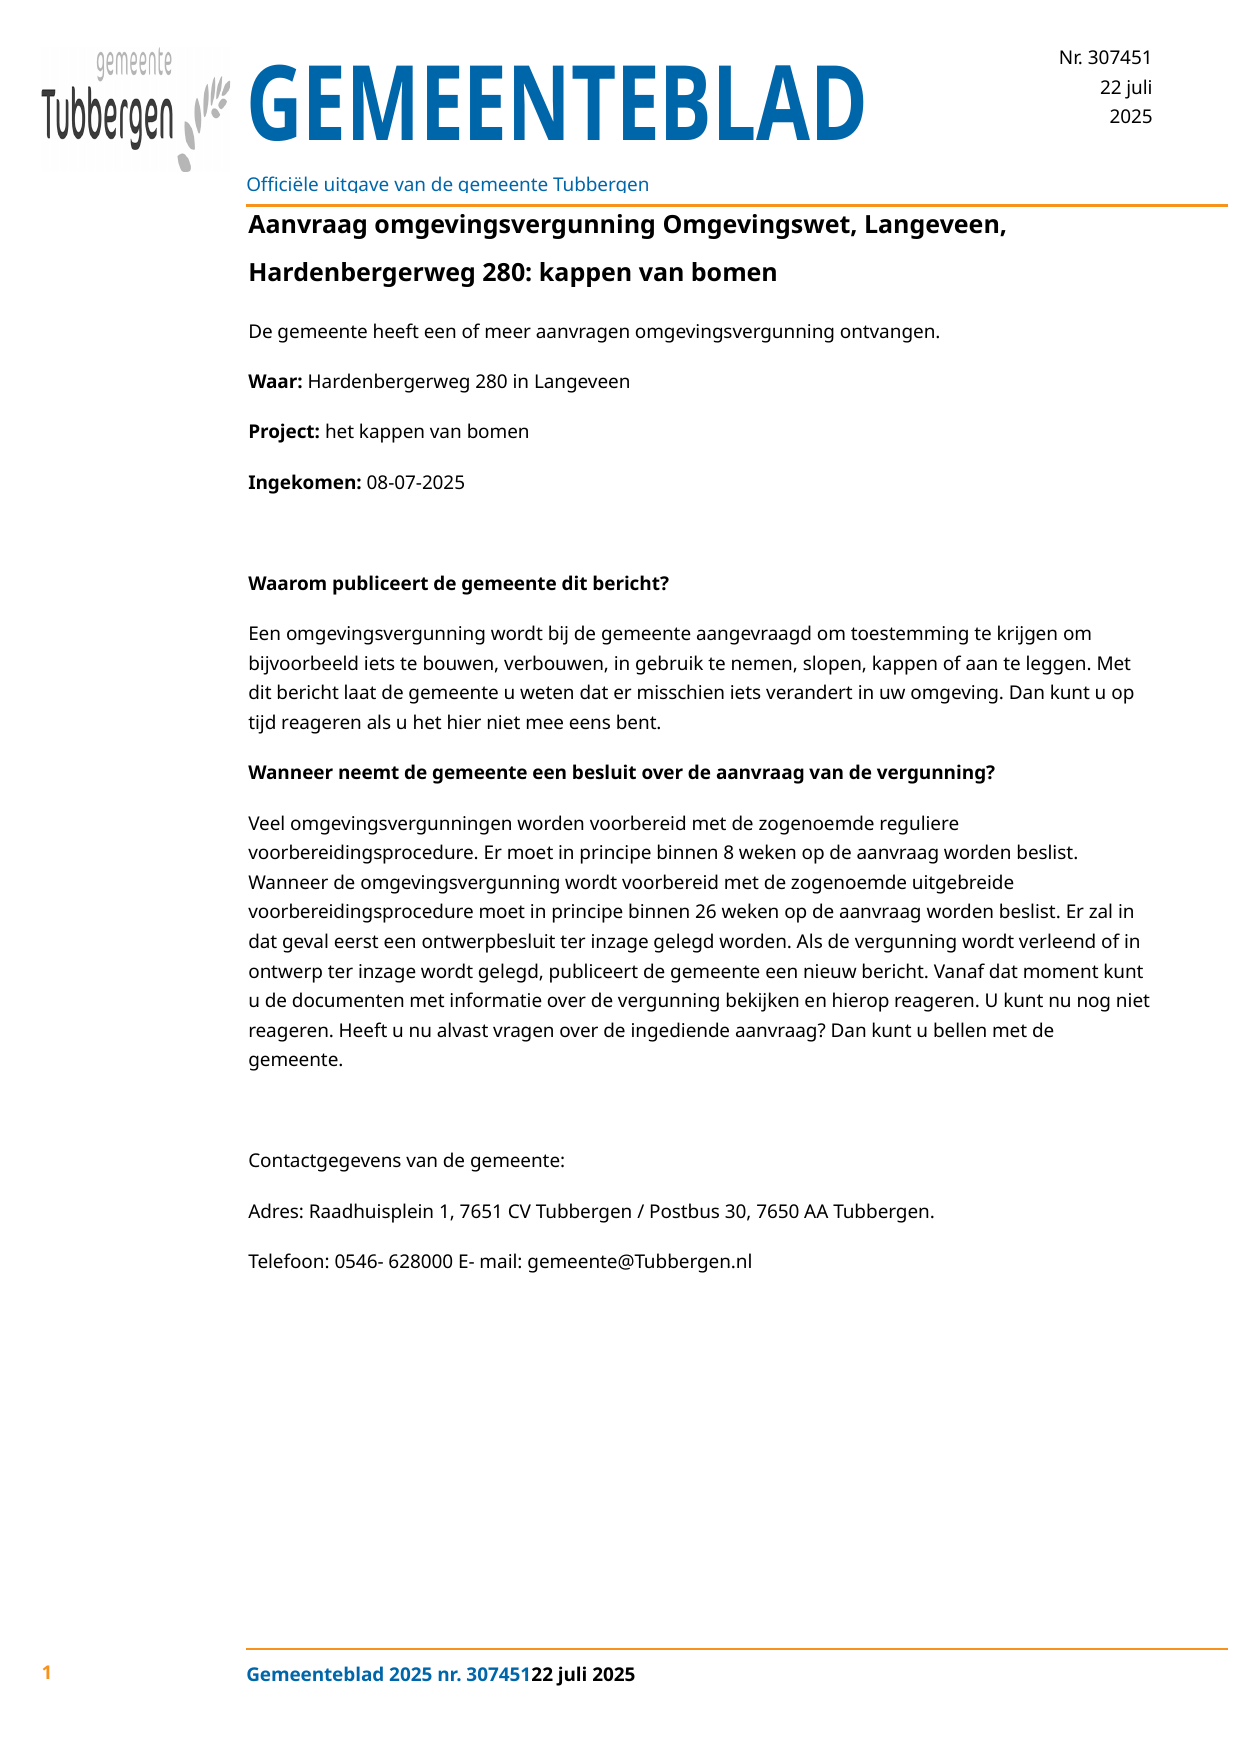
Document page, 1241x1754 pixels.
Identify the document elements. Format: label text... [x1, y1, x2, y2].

text Adres: Raadhuisplein 1, 7651 CV Tubbergen / Postbus 30, 7650 AA Tubbergen. [248, 1198, 1152, 1224]
text Wanneer neemt de gemeente een besluit over de aanvraag van de vergunning? [248, 759, 1152, 785]
picture [41, 47, 231, 172]
text De gemeente heeft een of meer aanvragen omgevingsvergunning ontvangen. [248, 318, 1152, 344]
text Project: het kappen van bomen [248, 419, 1152, 444]
text Ingekomen: 08-07-2025 [248, 469, 1152, 495]
text Waarom publiceert de gemeente dit bericht? [248, 570, 1152, 596]
text Contactgegevens van de gemeente: [248, 1147, 1152, 1173]
text Telefoon: 0546- 628000 E- mail: gemeente@Tubbergen.nl [248, 1248, 1152, 1274]
text Waar: Hardenbergerweg 280 in Langeveen [248, 368, 1152, 394]
text Een omgevingsvergunning wordt bij de gemeente aangevraagd om toestemming te krijgen om bijvoorbeeld iets te bouwen, verbouwen, in gebruik te nemen, slopen, kappen of aan te leggen. Met dit bericht laat de gemeente u weten dat er misschien iets verandert in uw omgeving. Dan kunt u op tijd reageren als u het hier niet mee eens bent. [248, 620, 1152, 735]
text Aanvraag omgevingsvergunning Omgevingswet, Langeveen, Hardenbergerweg 280: kappen van bomen [248, 207, 1152, 288]
text Veel omgevingsvergunningen worden voorbereid met de zogenoemde reguliere voorbereidingsprocedure. Er moet in principe binnen 8 weken op de aanvraag worden beslist. Wanneer de omgevingsvergunning wordt voorbereid met de zogenoemde uitgebreide voorbereidingsprocedure moet in principe binnen 26 weken op de aanvraag worden beslist. Er zal in dat geval eerst een ontwerpbesluit ter inzage gelegd worden. Als de vergunning wordt verleend of in ontwerp ter inzage wordt gelegd, publiceert de gemeente een nieuw bericht. Vanaf dat moment kunt u de documenten met informatie over de vergunning bekijken en hierop reageren. U kunt nu nog niet reageren. Heeft u nu alvast vragen over de ingediende aanvraag? Dan kunt u bellen met de gemeente. [248, 810, 1152, 1072]
